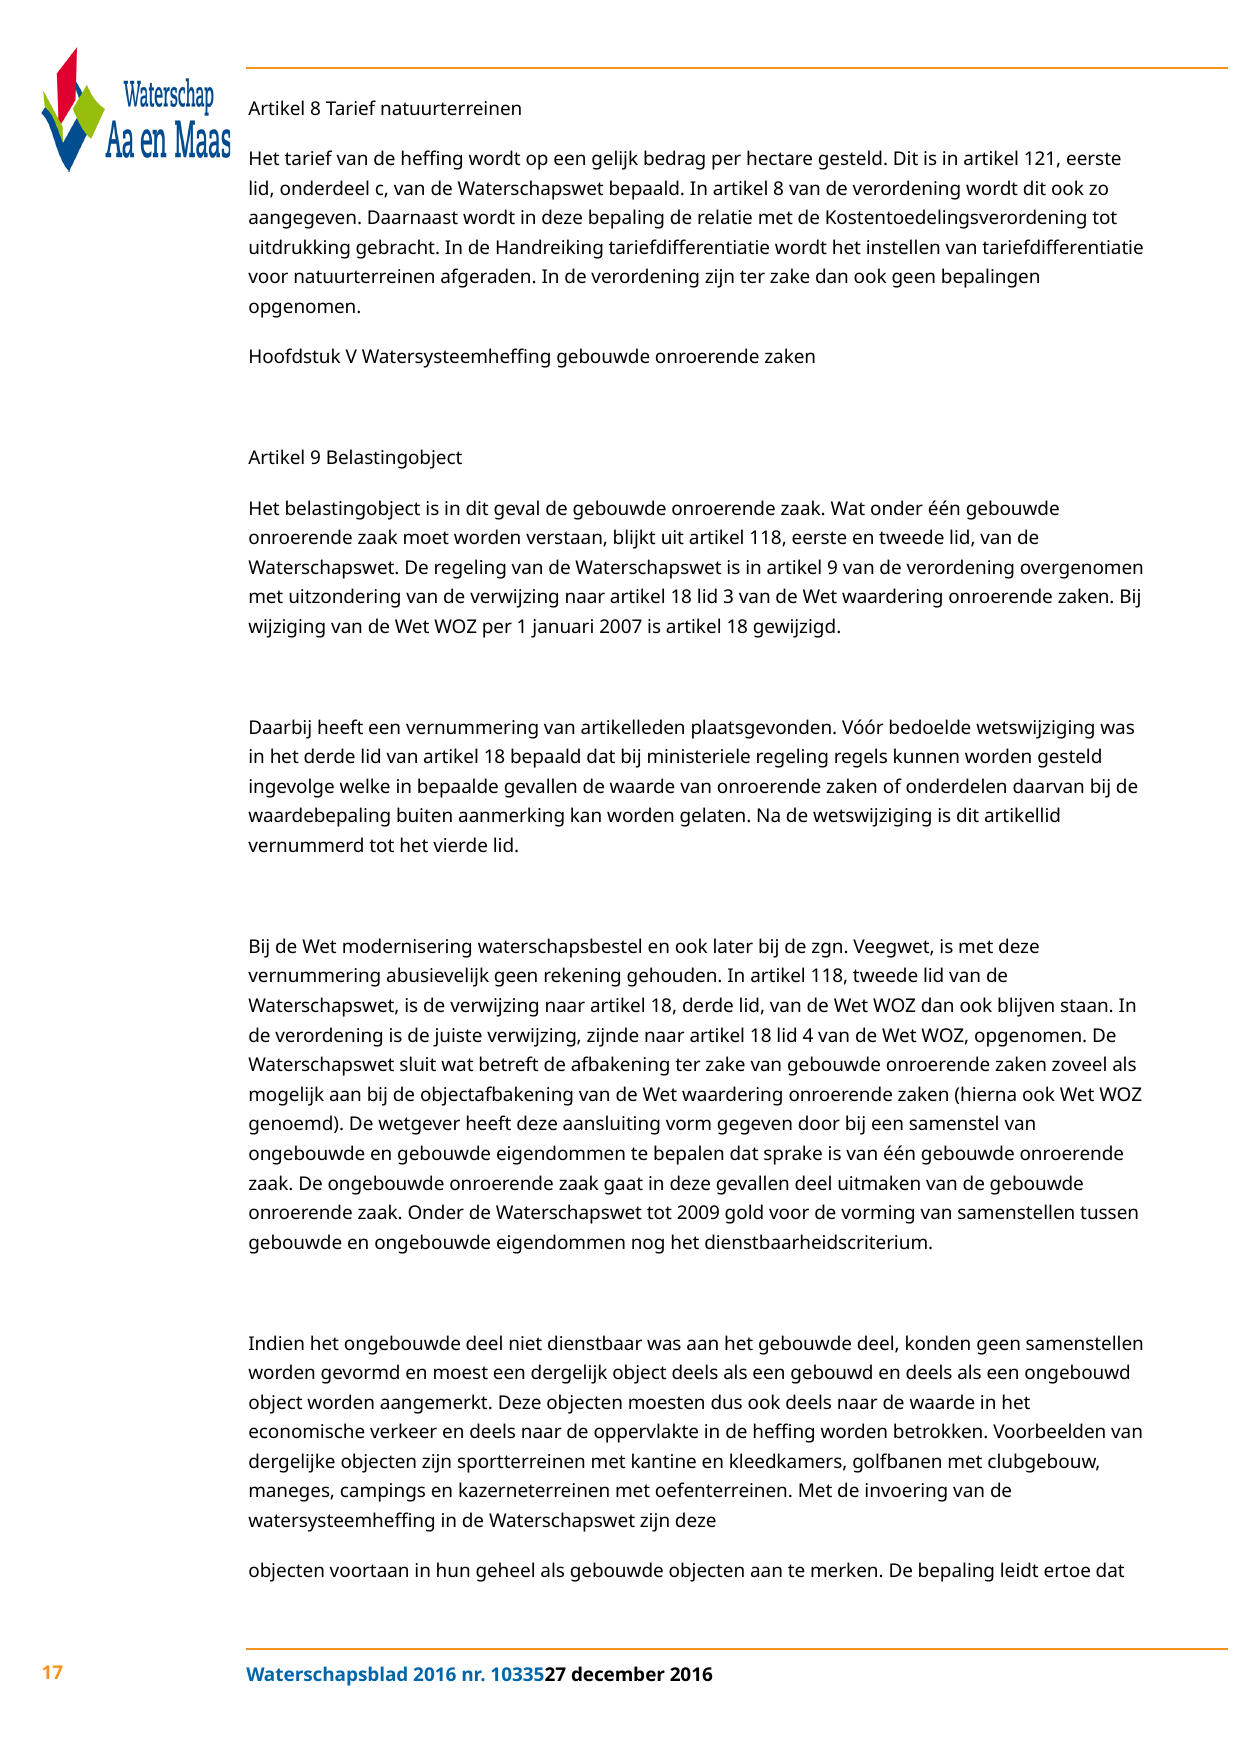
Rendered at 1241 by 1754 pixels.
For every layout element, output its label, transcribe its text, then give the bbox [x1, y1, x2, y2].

text Het belastingobject is in dit geval de gebouwde onroerende zaak. Wat onder één gebouwde onroerende zaak moet worden verstaan, blijkt uit artikel 118, eerste en tweede lid, van de Waterschapswet. De regeling van de Waterschapswet is in artikel 9 van de verordening overgenomen met uitzondering van de verwijzing naar artikel 18 lid 3 van de Wet waardering onroerende zaken. Bij wijziging van de Wet WOZ per 1 januari 2007 is artikel 18 gewijzigd. [248, 495, 1152, 639]
text objecten voortaan in hun geheel als gebouwde objecten aan te merken. De bepaling leidt ertoe dat [248, 1558, 1152, 1583]
text Hoofdstuk V Watersysteemheffing gebouwde onroerende zaken [248, 343, 1152, 369]
text Het tarief van de heffing wordt op een gelijk bedrag per hectare gesteld. Dit is in artikel 121, eerste lid, onderdeel c, van de Waterschapswet bepaald. In artikel 8 van de verordening wordt dit ook zo aangegeven. Daarnaast wordt in deze bepaling de relatie met de Kostentoedelingsverordening tot uitdrukking gebracht. In de Handreiking tariefdifferentiatie wordt het instellen van tariefdifferentiatie voor natuurterreinen afgeraden. In de verordening zijn ter zake dan ook geen bepalingen opgenomen. [248, 145, 1152, 319]
text Artikel 9 Belastingobject [248, 444, 1152, 470]
text Daarbij heeft een vernummering van artikelleden plaatsgevonden. Vóór bedoelde wetswijziging was in het derde lid van artikel 18 bepaald dat bij ministeriele regeling regels kunnen worden gesteld ingevolge welke in bepaalde gevallen de waarde van onroerende zaken of onderdelen daarvan bij de waardebepaling buiten aanmerking kan worden gelaten. Na de wetswijziging is dit artikellid vernummerd tot het vierde lid. [248, 714, 1152, 858]
text Indien het ongebouwde deel niet dienstbaar was aan het gebouwde deel, konden geen samenstellen worden gevormd en moest een dergelijk object deels als een gebouwd en deels als een ongebouwd object worden aangemerkt. Deze objecten moesten dus ook deels naar de waarde in het economische verkeer en deels naar de oppervlakte in de heffing worden betrokken. Voorbeelden van dergelijke objecten zijn sportterreinen met kantine en kleedkamers, golfbanen met clubgebouw, maneges, campings en kazerneterreinen met oefenterreinen. Met de invoering van de watersysteemheffing in de Waterschapswet zijn deze [248, 1330, 1152, 1533]
text Artikel 8 Tarief natuurterreinen [248, 95, 1152, 121]
picture [41, 47, 231, 172]
text Bij de Wet modernisering waterschapsbestel en ook later bij de zgn. Veegwet, is met deze vernummering abusievelijk geen rekening gehouden. In artikel 118, tweede lid van de Waterschapswet, is de verwijzing naar artikel 18, derde lid, van de Wet WOZ dan ook blijven staan. In de verordening is de juiste verwijzing, zijnde naar artikel 18 lid 4 van de Wet WOZ, opgenomen. De Waterschapswet sluit wat betreft de afbakening ter zake van gebouwde onroerende zaken zoveel als mogelijk aan bij de objectafbakening van de Wet waardering onroerende zaken (hierna ook Wet WOZ genoemd). De wetgever heeft deze aansluiting vorm gegeven door bij een samenstel van ongebouwde en gebouwde eigendommen te bepalen dat sprake is van één gebouwde onroerende zaak. De ongebouwde onroerende zaak gaat in deze gevallen deel uitmaken van de gebouwde onroerende zaak. Onder de Waterschapswet tot 2009 gold voor de vorming van samenstellen tussen gebouwde en ongebouwde eigendommen nog het dienstbaarheidscriterium. [248, 933, 1152, 1255]
